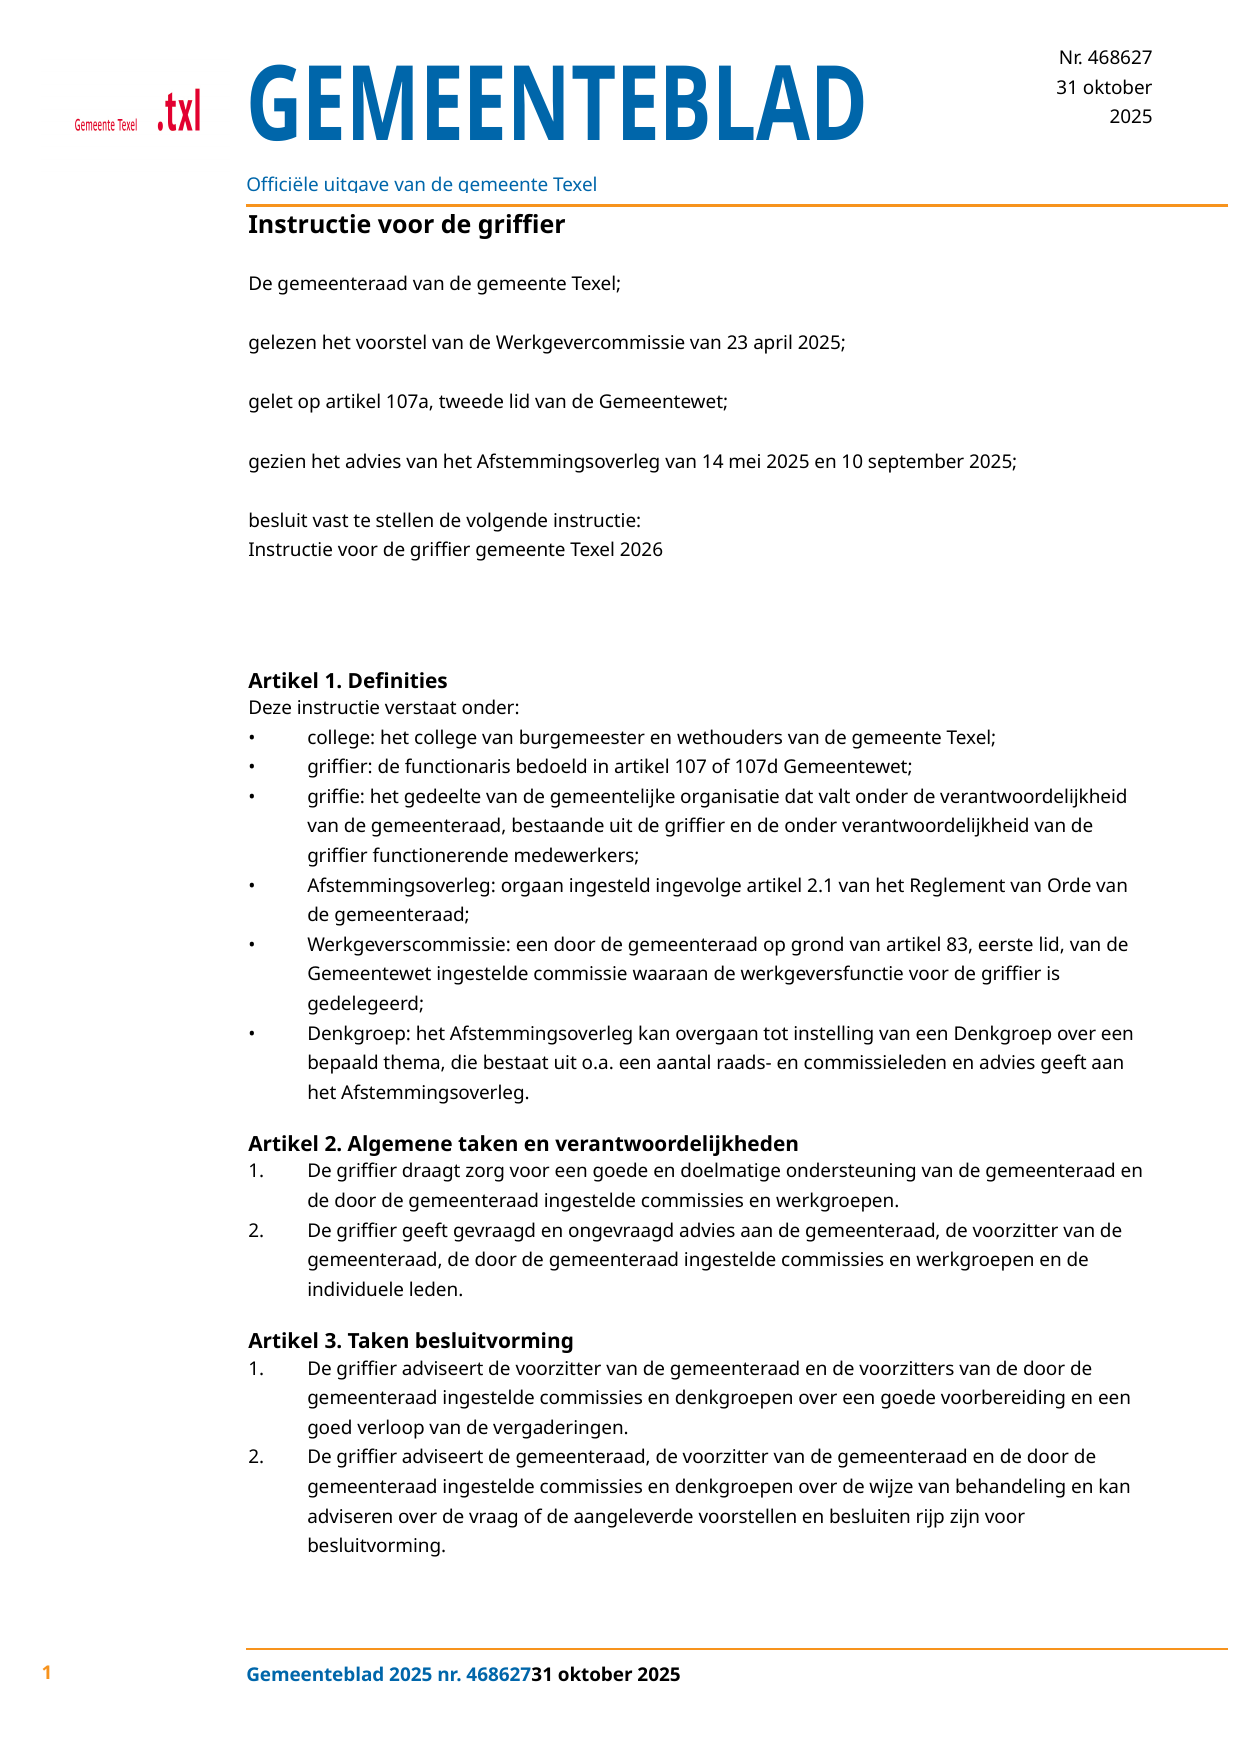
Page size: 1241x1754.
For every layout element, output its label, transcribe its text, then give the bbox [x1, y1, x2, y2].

list De griffier draagt zorg voor een goede en doelmatige ondersteuning van de gemeenteraad en de door de gemeenteraad ingestelde commissies en werkgroepen. [248, 1158, 1152, 1213]
text Artikel 3. Taken besluitvorming [248, 1326, 1152, 1355]
text Artikel 1. Definities [248, 666, 1152, 694]
text gelezen het voorstel van de Werkgevercommissie van 23 april 2025; [248, 329, 1152, 355]
text Instructie voor de griffier [248, 207, 1152, 241]
list Werkgeverscommissie: een door de gemeenteraad op grond van artikel 83, eerste lid, van de Gemeentewet ingestelde commissie waaraan de werkgeversfunctie voor de griffier is gedelegeerd; [248, 931, 1152, 1016]
list Afstemmingsoverleg: orgaan ingesteld ingevolge artikel 2.1 van het Reglement van Orde van de gemeenteraad; [248, 872, 1152, 927]
text gezien het advies van het Afstemmingsoverleg van 14 mei 2025 en 10 september 2025; [248, 448, 1152, 473]
list griffier: de functionaris bedoeld in artikel 107 of 107d Gemeentewet; [248, 753, 1152, 779]
text Deze instructie verstaat onder: [248, 694, 1152, 720]
list Denkgroep: het Afstemmingsoverleg kan overgaan tot instelling van een Denkgroep over een bepaald thema, die bestaat uit o.a. een aantal raads- en commissieleden en advies geeft aan het Afstemmingsoverleg. [248, 1020, 1152, 1104]
list De griffier adviseert de gemeenteraad, de voorzitter van de gemeenteraad en de door de gemeenteraad ingestelde commissies en denkgroepen over de wijze van behandeling en kan adviseren over de vraag of de aangeleverde voorstellen en besluiten rijp zijn voor besluitvorming. [248, 1444, 1152, 1558]
picture [41, 47, 231, 172]
list De griffier adviseert de voorzitter van de gemeenteraad en de voorzitters van de door de gemeenteraad ingestelde commissies en denkgroepen over een goede voorbereiding en een goed verloop van de vergaderingen. [248, 1355, 1152, 1440]
text besluit vast te stellen de volgende instructie: [248, 507, 1152, 533]
text Artikel 2. Algemene taken en verantwoordelijkheden [248, 1129, 1152, 1158]
list De griffier geeft gevraagd en ongevraagd advies aan de gemeenteraad, de voorzitter van de gemeenteraad, de door de gemeenteraad ingestelde commissies en werkgroepen en de individuele leden. [248, 1217, 1152, 1302]
list college: het college van burgemeester en wethouders van de gemeente Texel; [248, 724, 1152, 749]
text De gemeenteraad van de gemeente Texel; [248, 270, 1152, 296]
text Instructie voor de griffier gemeente Texel 2026 [248, 537, 1152, 562]
text gelet op artikel 107a, tweede lid van de Gemeentewet; [248, 389, 1152, 414]
list griffie: het gedeelte van de gemeentelijke organisatie dat valt onder de verantwoordelijkheid van de gemeenteraad, bestaande uit de griffier en de onder verantwoordelijkheid van de griffier functionerende medewerkers; [248, 783, 1152, 868]
